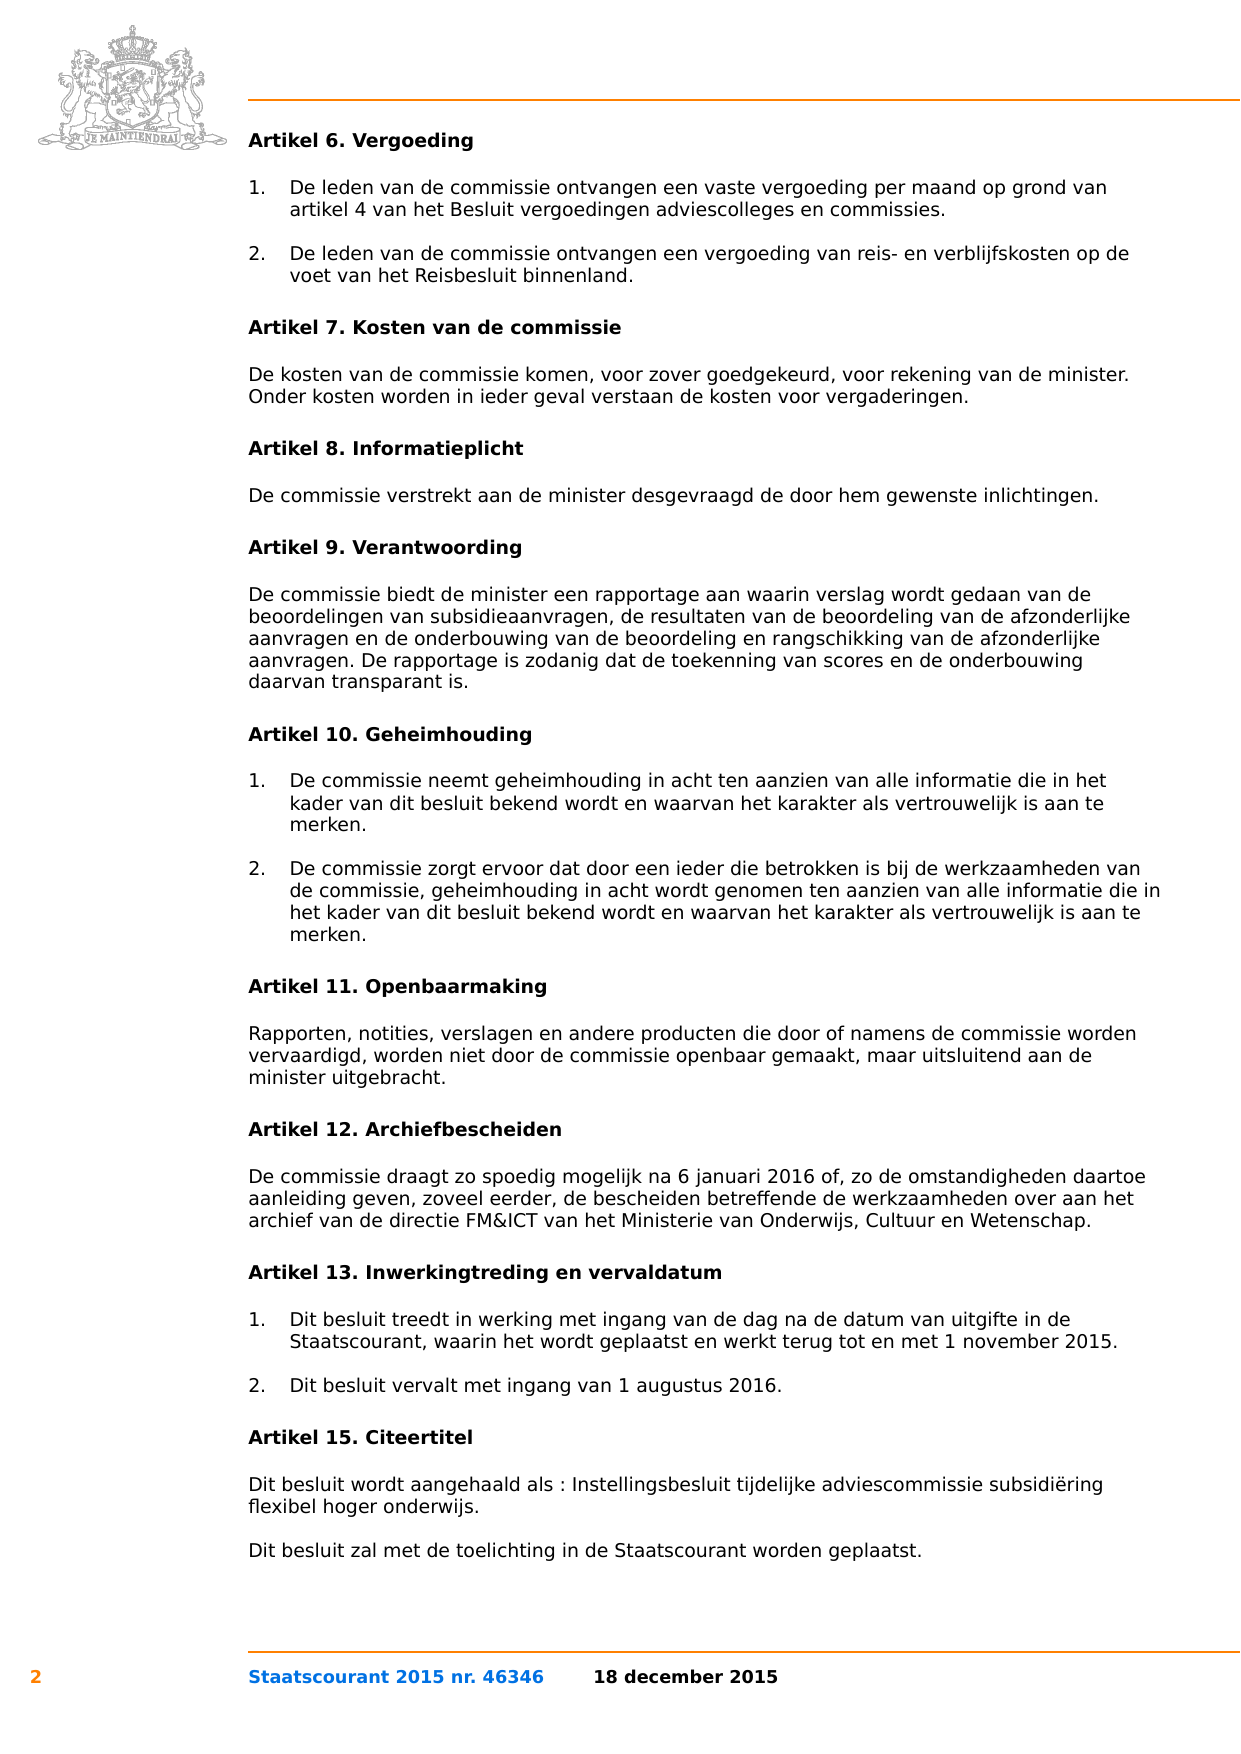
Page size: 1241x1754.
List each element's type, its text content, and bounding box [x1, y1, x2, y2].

subtitle Artikel 7. Kosten van de commissie [248, 317, 1163, 339]
subtitle Artikel 10. Geheimhouding [248, 723, 1163, 745]
text 2. De commissie zorgt ervoor dat door een ieder die betrokken is bij de werkzaamheden van de commissie, geheimhouding in acht wordt genomen ten aanzien van alle informatie die in het kader van dit besluit bekend wordt en waarvan het karakter als vertrouwelijk is aan te merken. [248, 858, 1163, 946]
text 1. Dit besluit treedt in werking met ingang van de dag na de datum van uitgifte in de Staatscourant, waarin het wordt geplaatst en werkt terug tot en met 1 november 2015. [248, 1309, 1163, 1353]
text 1. De leden van de commissie ontvangen een vaste vergoeding per maand op grond van artikel 4 van het Besluit vergoedingen adviescolleges en commissies. [248, 177, 1163, 221]
text Dit besluit wordt aangehaald als : Instellingsbesluit tijdelijke adviescommissie subsidiëring flexibel hoger onderwijs. [248, 1474, 1163, 1518]
subtitle Artikel 6. Vergoeding [248, 130, 1163, 152]
picture [38, 25, 227, 150]
text 2. Dit besluit vervalt met ingang van 1 augustus 2016. [248, 1375, 1163, 1397]
text De commissie verstrekt aan de minister desgevraagd de door hem gewenste inlichtingen. [248, 484, 1163, 507]
subtitle Artikel 13. Inwerkingtreding en vervaldatum [248, 1262, 1163, 1284]
text 1. De commissie neemt geheimhouding in acht ten aanzien van alle informatie die in het kader van dit besluit bekend wordt en waarvan het karakter als vertrouwelijk is aan te merken. [248, 770, 1163, 836]
subtitle Artikel 12. Archiefbescheiden [248, 1119, 1163, 1141]
subtitle Artikel 9. Verantwoording [248, 537, 1163, 558]
subtitle Artikel 11. Openbaarmaking [248, 976, 1163, 998]
text Rapporten, notities, verslagen en andere producten die door of namens de commissie worden vervaardigd, worden niet door de commissie openbaar gemaakt, maar uitsluitend aan de minister uitgebracht. [248, 1023, 1163, 1089]
subtitle Artikel 15. Citeertitel [248, 1427, 1163, 1449]
text De commissie biedt de minister een rapportage aan waarin verslag wordt gedaan van de beoordelingen van subsidieaanvragen, de resultaten van de beoordeling van de afzonderlijke aanvragen en de onderbouwing van de beoordeling en rangschikking van de afzonderlijke aanvragen. De rapportage is zodanig dat de toekenning van scores en de onderbouwing daarvan transparant is. [248, 583, 1163, 693]
subtitle Artikel 8. Informatieplicht [248, 438, 1163, 459]
text Dit besluit zal met de toelichting in de Staatscourant worden geplaatst. [248, 1539, 1163, 1562]
text 2. De leden van de commissie ontvangen een vergoeding van reis- en verblijfskosten op de voet van het Reisbesluit binnenland. [248, 243, 1163, 287]
text De commissie draagt zo spoedig mogelijk na 6 januari 2016 of, zo de omstandigheden daartoe aanleiding geven, zoveel eerder, de bescheiden betreffende de werkzaamheden over aan het archief van de directie FM&ICT van het Ministerie van Onderwijs, Cultuur en Wetenschap. [248, 1166, 1163, 1232]
text De kosten van de commissie komen, voor zover goedgekeurd, voor rekening van de minister. Onder kosten worden in ieder geval verstaan de kosten voor vergaderingen. [248, 364, 1163, 408]
